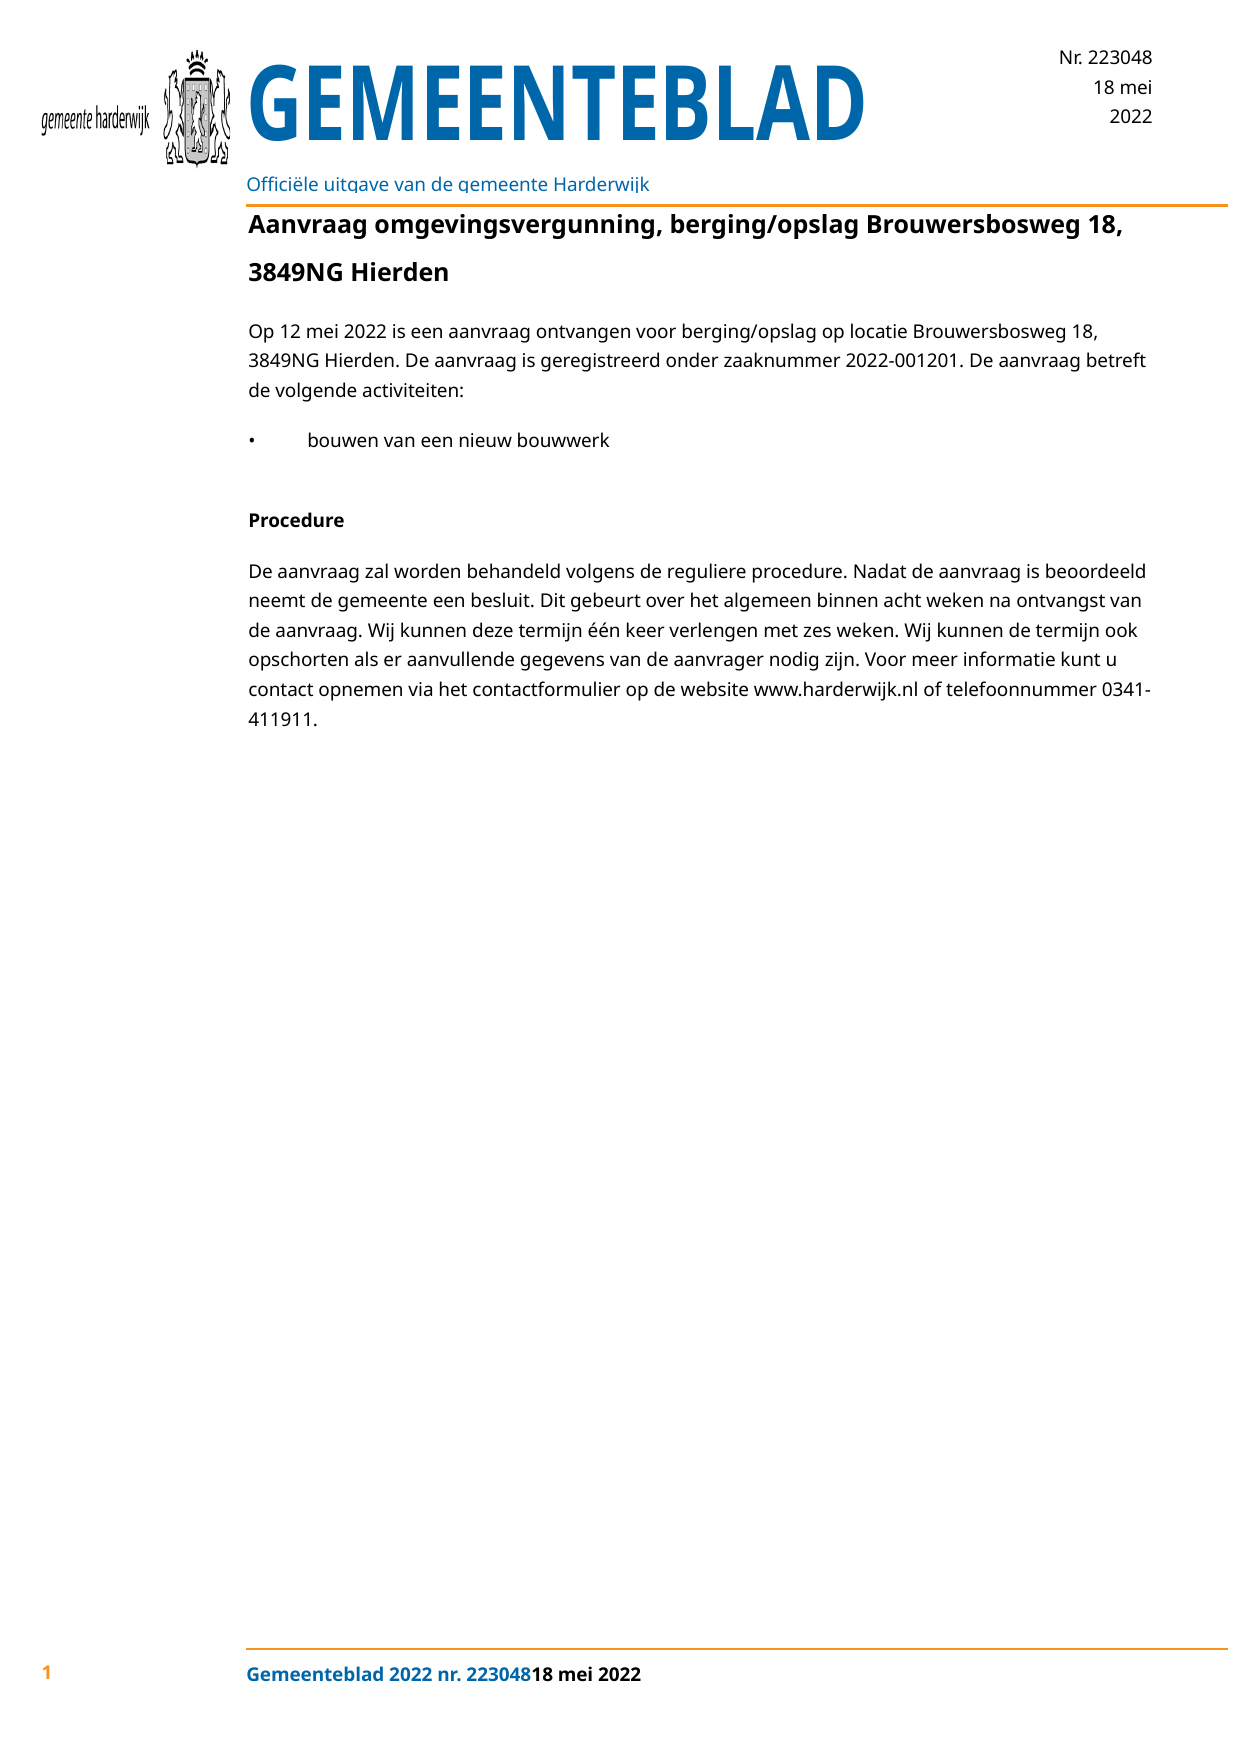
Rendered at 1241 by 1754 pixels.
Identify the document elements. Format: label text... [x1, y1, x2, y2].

text Op 12 mei 2022 is een aanvraag ontvangen voor berging/opslag op locatie Brouwersbosweg 18, 3849NG Hierden. De aanvraag is geregistreerd onder zaaknummer 2022-001201. De aanvraag betreft de volgende activiteiten: [248, 318, 1152, 403]
text Procedure [248, 507, 1152, 533]
text Aanvraag omgevingsvergunning, berging/opslag Brouwersbosweg 18, 3849NG Hierden [248, 207, 1152, 288]
text De aanvraag zal worden behandeld volgens de reguliere procedure. Nadat de aanvraag is beoordeeld neemt de gemeente een besluit. Dit gebeurt over het algemeen binnen acht weken na ontvangst van de aanvraag. Wij kunnen deze termijn één keer verlengen met zes weken. Wij kunnen de termijn ook opschorten als er aanvullende gegevens van de aanvrager nodig zijn. Voor meer informatie kunt u contact opnemen via het contactformulier op de website www.harderwijk.nl of telefoonnummer 0341-411911. [248, 558, 1152, 732]
list bouwen van een nieuw bouwwerk [248, 427, 1152, 453]
picture [41, 47, 231, 172]
